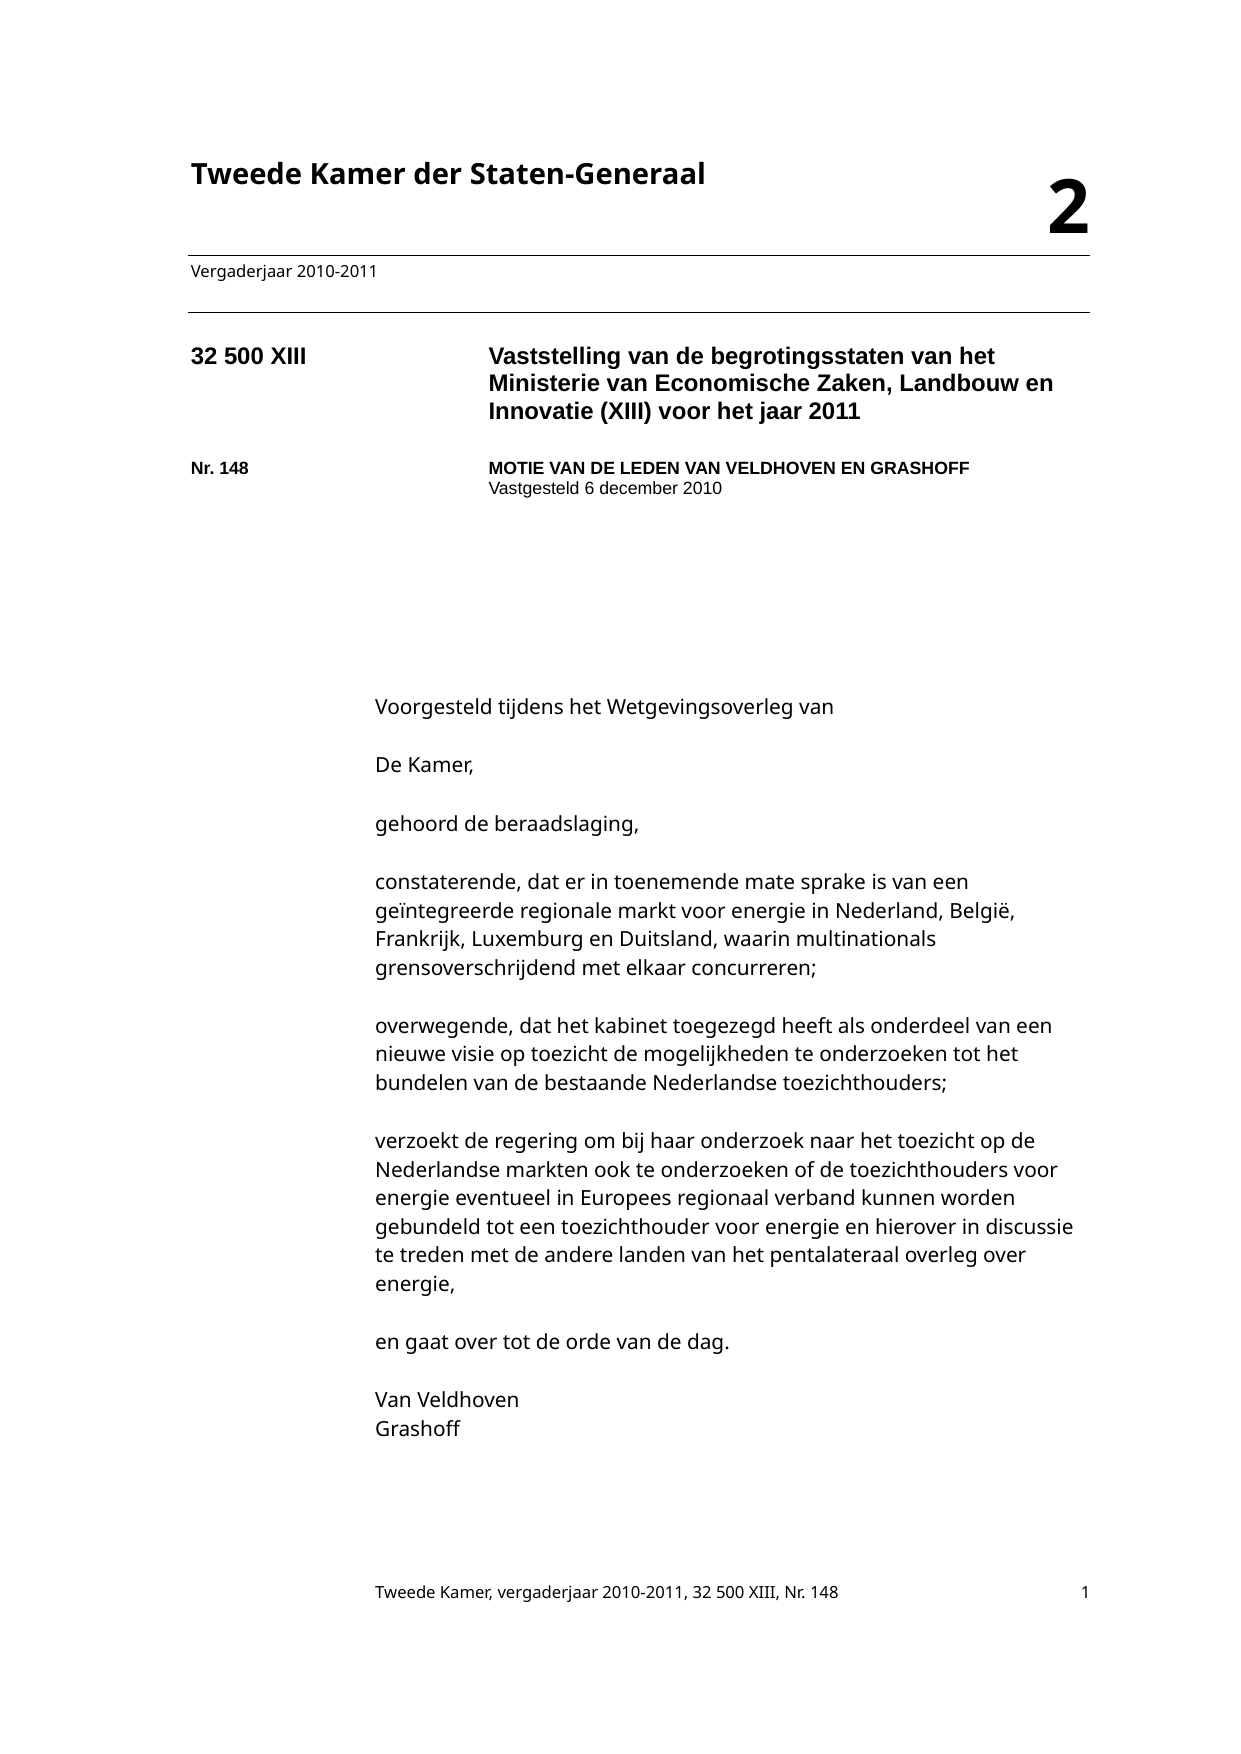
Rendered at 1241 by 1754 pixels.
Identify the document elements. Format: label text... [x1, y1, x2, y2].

table_cell [485, 256, 1090, 312]
text gehoord de beraadslaging, [375, 809, 1090, 837]
text Grashoff [375, 1414, 1090, 1442]
text overwegende, dat het kabinet toegezegd heeft als onderdeel van een nieuwe visie op toezicht de mogelijkheden te onderzoeken tot het bundelen van de bestaande Nederlandse toezichthouders; [375, 1011, 1090, 1096]
table_header Tweede Kamer der Staten-Generaal [188, 150, 909, 255]
table_cell MOTIE VAN DE LEDEN VAN VELDHOVEN EN GRASHOFF Vastgesteld 6 december 2010 [485, 455, 1090, 573]
text constaterende, dat er in toenemende mate sprake is van een geïntegreerde regionale markt voor energie in Nederland, België, Frankrijk, Luxemburg en Duitsland, waarin multinationals grensoverschrijdend met elkaar concurreren; [375, 867, 1090, 981]
table_cell [188, 313, 485, 339]
table_cell [485, 313, 1090, 339]
text De Kamer, [375, 751, 1090, 779]
table_cell Nr. 148 [188, 455, 485, 573]
table_header 2 [910, 150, 1090, 255]
table_cell Vergaderjaar 2010-2011 [188, 256, 485, 312]
table_cell 32 500 XIII [188, 339, 485, 454]
text verzoekt de regering om bij haar onderzoek naar het toezicht op de Nederlandse markten ook te onderzoeken of de toezichthouders voor energie eventueel in Europees regionaal verband kunnen worden gebundeld tot een toezichthouder voor energie en hierover in discussie te treden met de andere landen van het pentalateraal overleg over energie, [375, 1126, 1090, 1297]
text en gaat over tot de orde van de dag. [375, 1327, 1090, 1356]
table_cell Vaststelling van de begrotingsstaten van het Ministerie van Economische Zaken, Landbouw en Innovatie (XIII) voor het jaar 2011 [485, 339, 1090, 454]
text Van Veldhoven [375, 1386, 1090, 1414]
text Voorgesteld tijdens het Wetgevingsoverleg van [375, 692, 1090, 721]
